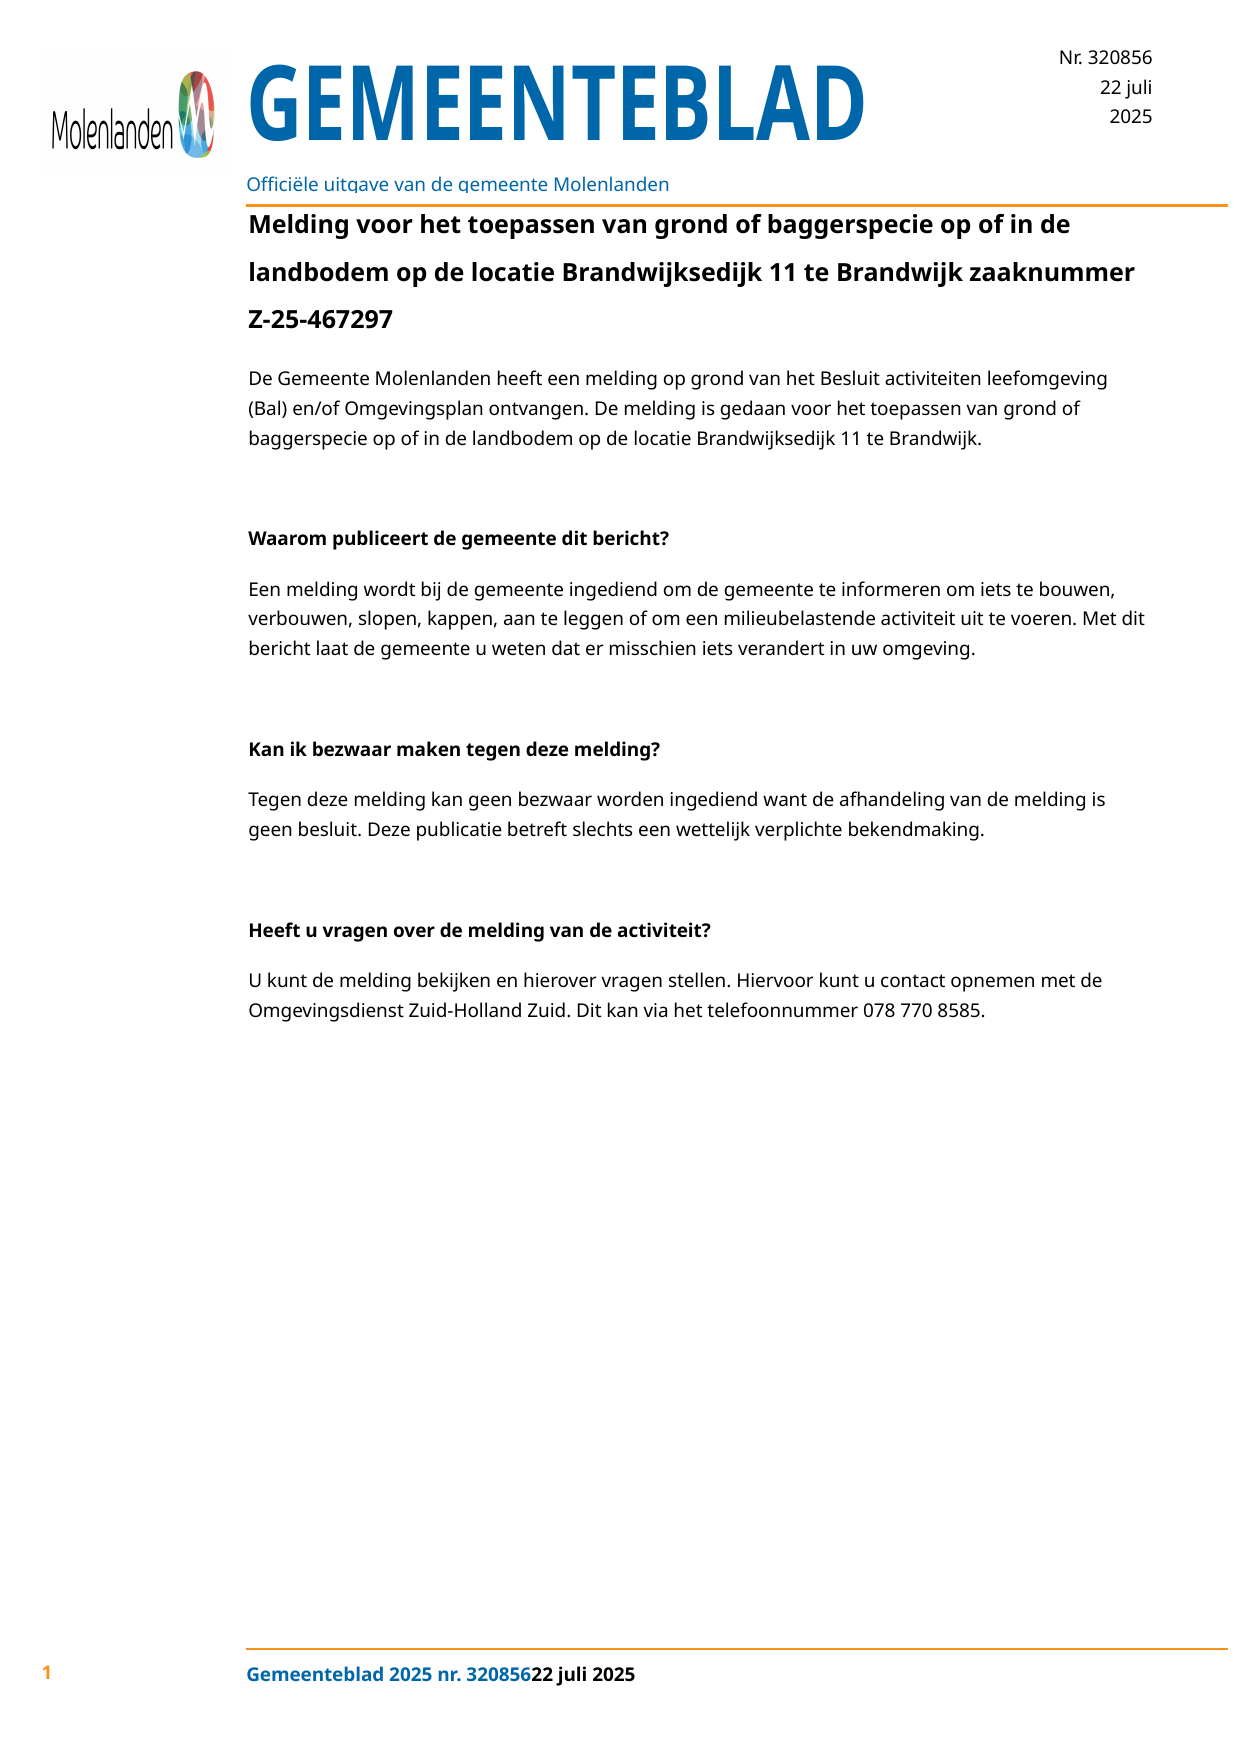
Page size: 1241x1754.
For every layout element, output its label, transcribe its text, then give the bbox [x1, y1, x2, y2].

text Tegen deze melding kan geen bezwaar worden ingediend want de afhandeling van de melding is geen besluit. Deze publicatie betreft slechts een wettelijk verplichte bekendmaking. [248, 786, 1152, 842]
text Een melding wordt bij de gemeente ingediend om de gemeente te informeren om iets te bouwen, verbouwen, slopen, kappen, aan te leggen of om een milieubelastende activiteit uit te voeren. Met dit bericht laat de gemeente u weten dat er misschien iets verandert in uw omgeving. [248, 576, 1152, 661]
text De Gemeente Molenlanden heeft een melding op grond van het Besluit activiteiten leefomgeving (Bal) en/of Omgevingsplan ontvangen. De melding is gedaan voor het toepassen van grond of baggerspecie op of in de landbodem op de locatie Brandwijksedijk 11 te Brandwijk. [248, 366, 1152, 450]
text Melding voor het toepassen van grond of baggerspecie op of in de landbodem op de locatie Brandwijksedijk 11 te Brandwijk zaaknummer Z-25-467297 [248, 207, 1152, 336]
text Waarom publiceert de gemeente dit bericht? [248, 526, 1152, 551]
text Heeft u vragen over de melding van de activiteit? [248, 917, 1152, 942]
picture [41, 47, 231, 172]
text U kunt de melding bekijken en hierover vragen stellen. Hiervoor kunt u contact opnemen met de Omgevingsdienst Zuid-Holland Zuid. Dit kan via het telefoonnummer 078 770 8585. [248, 967, 1152, 1022]
text Kan ik bezwaar maken tegen deze melding? [248, 736, 1152, 762]
